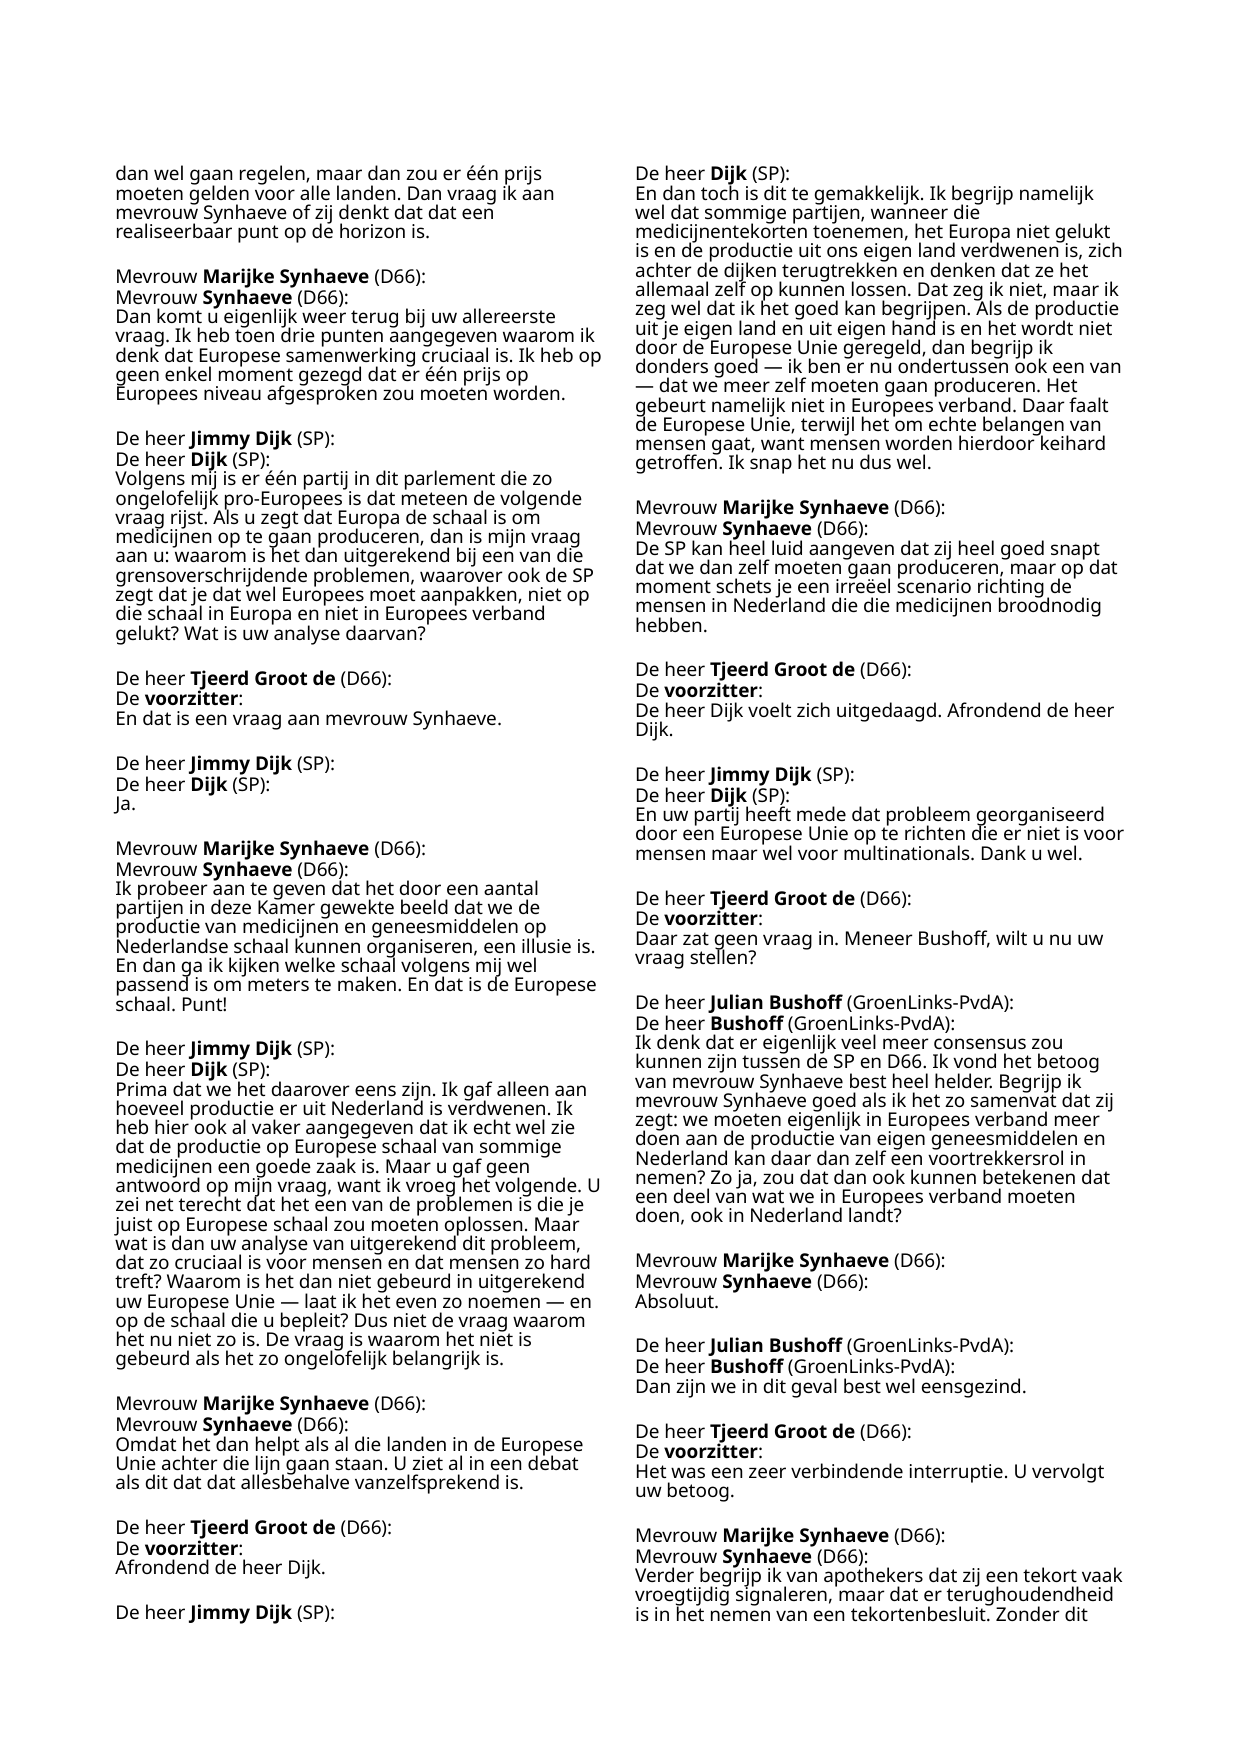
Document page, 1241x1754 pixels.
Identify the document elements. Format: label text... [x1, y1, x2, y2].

text De heer Jimmy Dijk (SP): [115, 1036, 605, 1061]
text Prima dat we het daarover eens zijn. Ik gaf alleen aan hoeveel productie er uit Nederland is verdwenen. Ik heb hier ook al vaker aangegeven dat ik echt wel zie dat de productie op Europese schaal van sommige medicijnen een goede zaak is. Maar u gaf geen antwoord op mijn vraag, want ik vroeg het volgende. U zei net terecht dat het een van de problemen is die je juist op Europese schaal zou moeten oplossen. Maar wat is dan uw analyse van uitgerekend dit probleem, dat zo cruciaal is voor mensen en dat mensen zo hard treft? Waarom is het dan niet gebeurd in uitgerekend uw Europese Unie — laat ik het even zo noemen — en op de schaal die u bepleit? Dus niet de vraag waarom het nu niet zo is. De vraag is waarom het niet is gebeurd als het zo ongelofelijk belangrijk is. [115, 1081, 605, 1370]
text Volgens mij is er één partij in dit parlement die zo ongelofelijk pro-Europees is dat meteen de volgende vraag rijst. Als u zegt dat Europa de schaal is om medicijnen op te gaan produceren, dan is mijn vraag aan u: waarom is het dan uitgerekend bij een van die grensoverschrijdende problemen, waarover ook de SP zegt dat je dat wel Europees moet aanpakken, niet op die schaal in Europa en niet in Europees verband gelukt? Wat is uw analyse daarvan? [115, 470, 605, 644]
text Dan komt u eigenlijk weer terug bij uw allereerste vraag. Ik heb toen drie punten aangegeven waarom ik denk dat Europese samenwerking cruciaal is. Ik heb op geen enkel moment gezegd dat er één prijs op Europees niveau afgesproken zou moeten worden. [115, 308, 605, 404]
text En dat is een vraag aan mevrouw Synhaeve. [115, 710, 605, 729]
text De heer Jimmy Dijk (SP): [115, 1599, 605, 1625]
text Mevrouw Marijke Synhaeve (D66): [635, 1248, 1125, 1273]
text Mevrouw Synhaeve (D66): [635, 1548, 1125, 1567]
text Mevrouw Marijke Synhaeve (D66): [635, 494, 1125, 520]
text De heer Tjeerd Groot de (D66): [635, 885, 1125, 910]
text De heer Dijk (SP): [115, 451, 605, 470]
text Ja. [115, 795, 605, 814]
text De SP kan heel luid aangeven dat zij heel goed snapt dat we dan zelf moeten gaan produceren, maar op dat moment schets je een irreëel scenario richting de mensen in Nederland die die medicijnen broodnodig hebben. [635, 539, 1125, 636]
text Mevrouw Synhaeve (D66): [115, 1416, 605, 1436]
text De heer Dijk (SP): [635, 787, 1125, 806]
text De voorzitter: [115, 1540, 605, 1559]
text De heer Bushoff (GroenLinks-PvdA): [635, 1358, 1125, 1378]
text De heer Julian Bushoff (GroenLinks-PvdA): [635, 989, 1125, 1015]
text Mevrouw Marijke Synhaeve (D66): [115, 835, 605, 861]
text En dan toch is dit te gemakkelijk. Ik begrijp namelijk wel dat sommige partijen, wanneer die medicijnentekorten toenemen, het Europa niet gelukt is en de productie uit ons eigen land verdwenen is, zich achter de dijken terugtrekken en denken dat ze het allemaal zelf op kunnen lossen. Dat zeg ik niet, maar ik zeg wel dat ik het goed kan begrijpen. Als de productie uit je eigen land en uit eigen hand is en het wordt niet door de Europese Unie geregeld, dan begrijp ik donders goed — ik ben er nu ondertussen ook een van — dat we meer zelf moeten gaan produceren. Het gebeurt namelijk niet in Europees verband. Daar faalt de Europese Unie, terwijl het om echte belangen van mensen gaat, want mensen worden hierdoor keihard getroffen. Ik snap het nu dus wel. [635, 184, 1125, 474]
text De heer Jimmy Dijk (SP): [635, 761, 1125, 787]
text Daar zat geen vraag in. Meneer Bushoff, wilt u nu uw vraag stellen? [635, 930, 1125, 968]
text De heer Tjeerd Groot de (D66): [115, 665, 605, 690]
text Omdat het dan helpt als al die landen in de Europese Unie achter die lijn gaan staan. U ziet al in een debat als dit dat dat allesbehalve vanzelfsprekend is. [115, 1436, 605, 1493]
text De heer Dijk (SP): [115, 776, 605, 795]
text De voorzitter: [635, 910, 1125, 930]
text De heer Dijk voelt zich uitgedaagd. Afrondend de heer Dijk. [635, 702, 1125, 740]
text Mevrouw Synhaeve (D66): [115, 289, 605, 308]
text Mevrouw Marijke Synhaeve (D66): [115, 1391, 605, 1416]
text De heer Tjeerd Groot de (D66): [635, 1418, 1125, 1443]
text Mevrouw Marijke Synhaeve (D66): [635, 1522, 1125, 1548]
text De voorzitter: [635, 682, 1125, 702]
text De heer Jimmy Dijk (SP): [115, 750, 605, 776]
text Mevrouw Synhaeve (D66): [635, 1273, 1125, 1293]
text De heer Julian Bushoff (GroenLinks-PvdA): [635, 1333, 1125, 1358]
text De heer Dijk (SP): [115, 1061, 605, 1081]
text Het was een zeer verbindende interruptie. U vervolgt uw betoog. [635, 1463, 1125, 1501]
text Mevrouw Synhaeve (D66): [115, 861, 605, 880]
text Ik probeer aan te geven dat het door een aantal partijen in deze Kamer gewekte beeld dat we de productie van medicijnen en geneesmiddelen op Nederlandse schaal kunnen organiseren, een illusie is. En dan ga ik kijken welke schaal volgens mij wel passend is om meters te maken. En dat is de Europese schaal. Punt! [115, 880, 605, 1015]
text De voorzitter: [635, 1443, 1125, 1463]
text Mevrouw Marijke Synhaeve (D66): [115, 263, 605, 289]
text De heer Bushoff (GroenLinks-PvdA): [635, 1015, 1125, 1034]
text Ik denk dat er eigenlijk veel meer consensus zou kunnen zijn tussen de SP en D66. Ik vond het betoog van mevrouw Synhaeve best heel helder. Begrijp ik mevrouw Synhaeve goed als ik het zo samenvat dat zij zegt: we moeten eigenlijk in Europees verband meer doen aan de productie van eigen geneesmiddelen en Nederland kan daar dan zelf een voortrekkersrol in nemen? Zo ja, zou dat dan ook kunnen betekenen dat een deel van wat we in Europees verband moeten doen, ook in Nederland landt? [635, 1034, 1125, 1227]
text Mevrouw Synhaeve (D66): [635, 520, 1125, 539]
text En uw partij heeft mede dat probleem georganiseerd door een Europese Unie op te richten die er niet is voor mensen maar wel voor multinationals. Dank u wel. [635, 806, 1125, 864]
text De voorzitter: [115, 690, 605, 710]
text De heer Jimmy Dijk (SP): [115, 425, 605, 451]
text Verder begrijp ik van apothekers dat zij een tekort vaak vroegtijdig signaleren, maar dat er terughoudendheid is in het nemen van een tekortenbesluit. Zonder dit [635, 1567, 1125, 1625]
text Dan zijn we in dit geval best wel eensgezind. [635, 1378, 1125, 1397]
text De heer Tjeerd Groot de (D66): [635, 657, 1125, 682]
text dan wel gaan regelen, maar dan zou er één prijs moeten gelden voor alle landen. Dan vraag ik aan mevrouw Synhaeve of zij denkt dat dat een realiseerbaar punt op de horizon is. [115, 165, 605, 242]
text De heer Dijk (SP): [635, 165, 1125, 184]
text Afrondend de heer Dijk. [115, 1559, 605, 1578]
text De heer Tjeerd Groot de (D66): [115, 1514, 605, 1540]
text Absoluut. [635, 1293, 1125, 1312]
